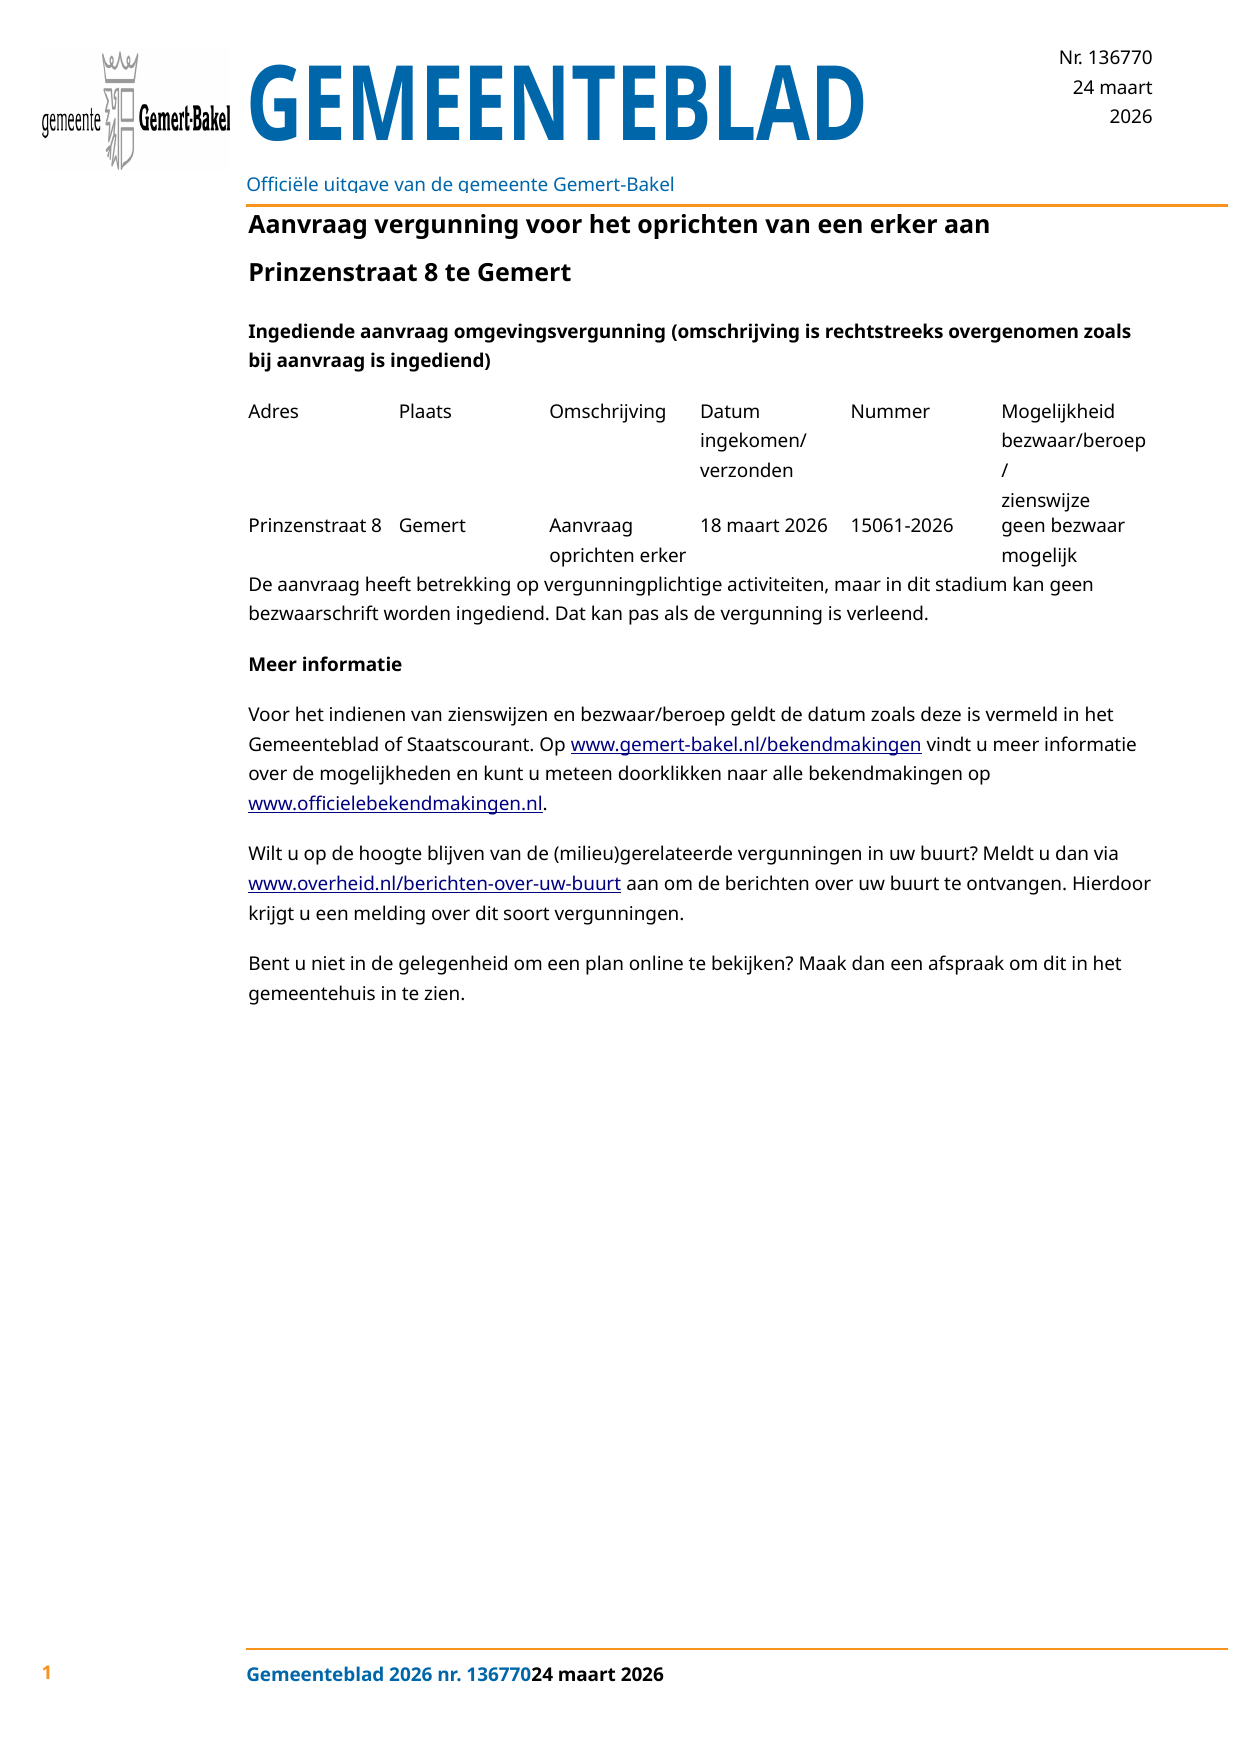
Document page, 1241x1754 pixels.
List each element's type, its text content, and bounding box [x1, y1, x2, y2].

table_header Datum ingekomen/ verzonden [700, 398, 850, 512]
text Bent u niet in de gelegenheid om een plan online te bekijken? Maak dan een afspraak om dit in het gemeentehuis in te zien. [248, 950, 1152, 1006]
table_header Plaats [399, 398, 549, 512]
table_header Adres [248, 398, 398, 512]
table_cell 18 maart 2026 [700, 513, 850, 568]
table_cell Prinzenstraat 8 [248, 513, 398, 568]
text Wilt u op de hoogte blijven van de (milieu)gerelateerde vergunningen in uw buurt? Meldt u dan via www.overheid.nl/berichten-over-uw-buurt aan om de berichten over uw buurt te ontvangen. Hierdoor krijgt u een melding over dit soort vergunningen. [248, 841, 1152, 926]
picture [41, 47, 231, 172]
text Ingediende aanvraag omgevingsvergunning (omschrijving is rechtstreeks overgenomen zoals bij aanvraag is ingediend) [248, 318, 1152, 373]
text Voor het indienen van zienswijzen en bezwaar/beroep geldt de datum zoals deze is vermeld in het Gemeenteblad of Staatscourant. Op www.gemert-bakel.nl/bekendmakingen vindt u meer informatie over de mogelijkheden en kunt u meteen doorklikken naar alle bekendmakingen op www.officielebekendmakingen.nl. [248, 701, 1152, 816]
table_header Omschrijving [549, 398, 700, 512]
table_header Nummer [850, 398, 1001, 512]
text Meer informatie [248, 651, 1152, 677]
text Aanvraag vergunning voor het oprichten van een erker aan Prinzenstraat 8 te Gemert [248, 207, 1152, 288]
table_cell geen bezwaar mogelijk [1001, 513, 1152, 568]
table_header Mogelijkheid bezwaar/beroep/ zienswijze [1001, 398, 1152, 512]
text De aanvraag heeft betrekking op vergunningplichtige activiteiten, maar in dit stadium kan geen bezwaarschrift worden ingediend. Dat kan pas als de vergunning is verleend. [248, 571, 1152, 626]
table_cell 15061-2026 [850, 513, 1001, 568]
table_cell Aanvraag oprichten erker [549, 513, 700, 568]
table_cell Gemert [399, 513, 549, 568]
